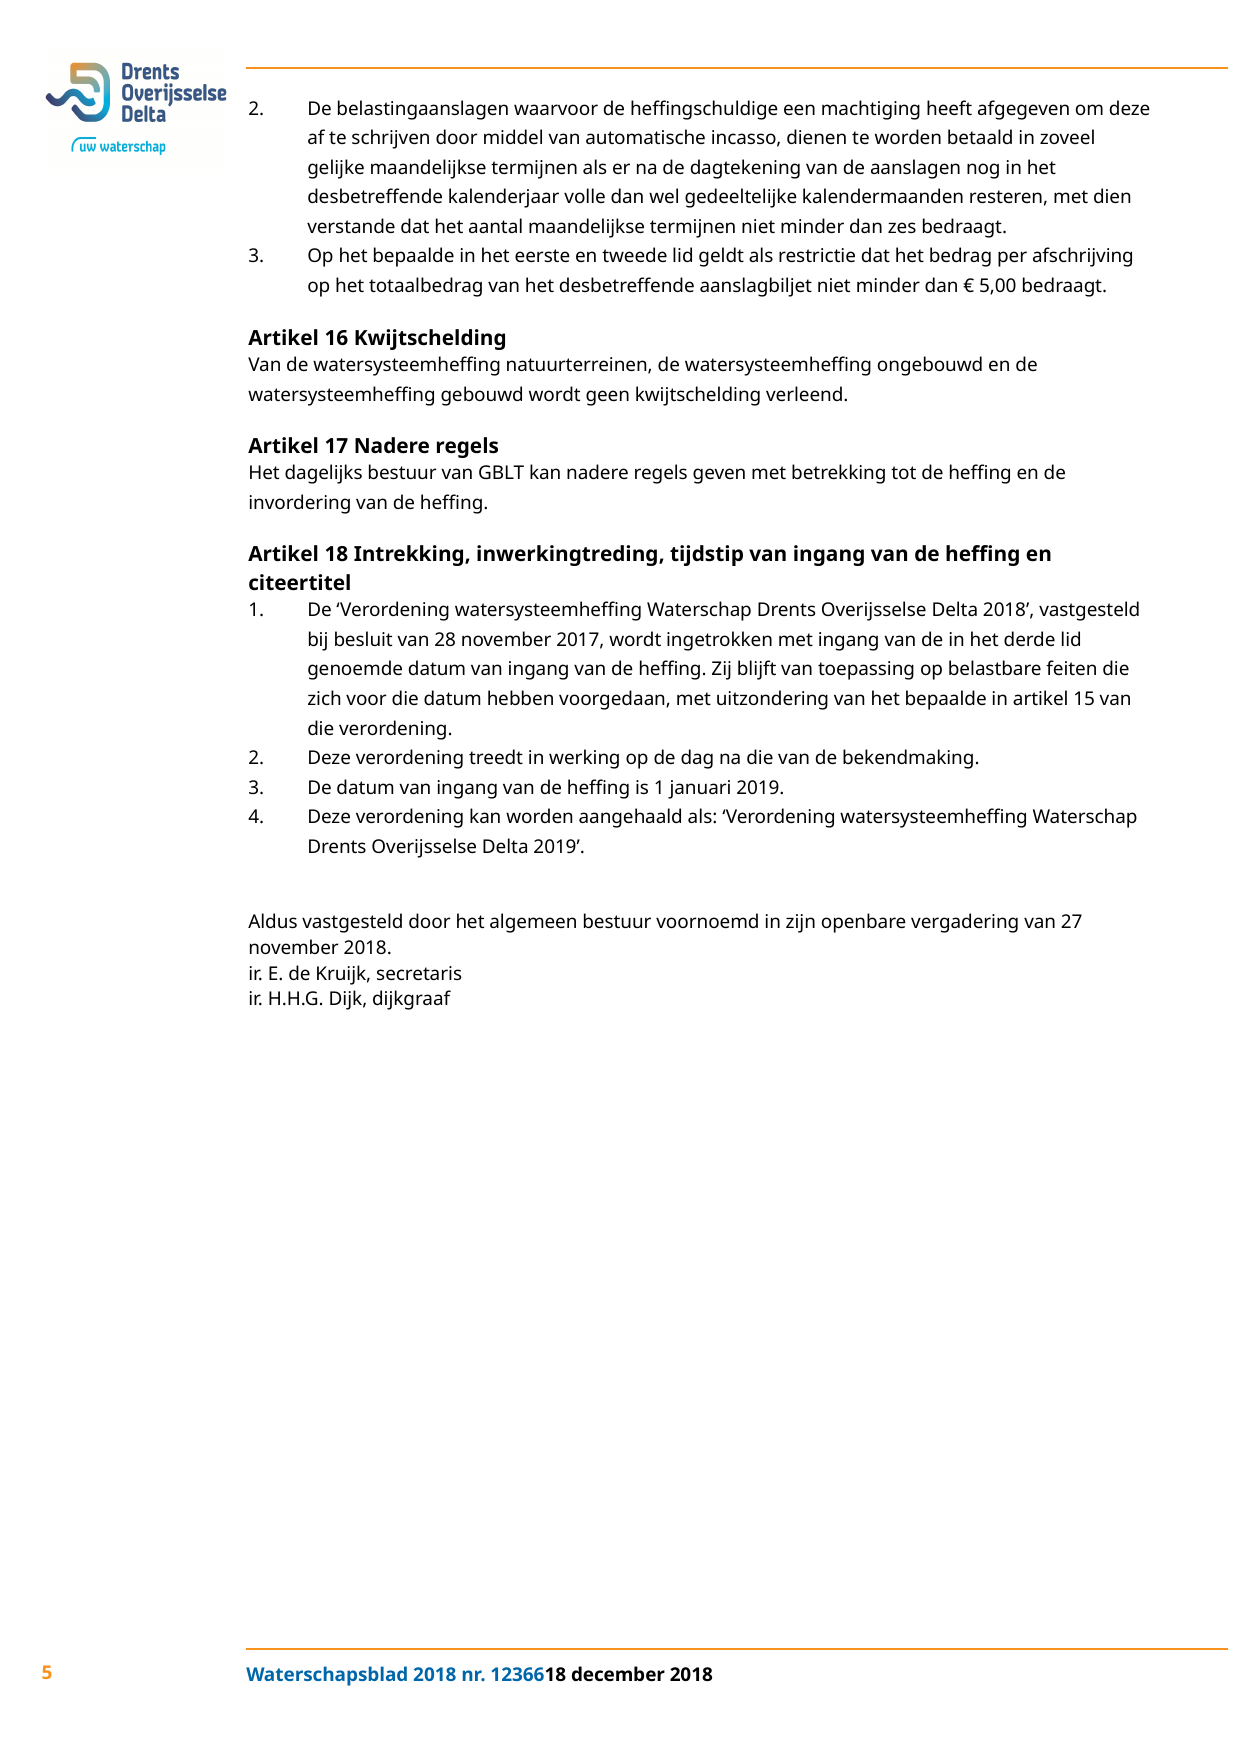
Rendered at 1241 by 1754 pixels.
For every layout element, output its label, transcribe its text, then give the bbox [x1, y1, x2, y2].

text Artikel 18 Intrekking, inwerkingtreding, tijdstip van ingang van de heffing en citeertitel [248, 539, 1152, 596]
list Deze verordening kan worden aangehaald als: ‘Verordening watersysteemheffing Waterschap Drents Overijsselse Delta 2019’. [248, 803, 1152, 859]
text ir. H.H.G. Dijk, dijkgraaf [248, 986, 1152, 1011]
text Van de watersysteemheffing natuurterreinen, de watersysteemheffing ongebouwd en de watersysteemheffing gebouwd wordt geen kwijtschelding verleend. [248, 351, 1152, 406]
list De ‘Verordening watersysteemheffing Waterschap Drents Overijsselse Delta 2018’, vastgesteld bij besluit van 28 november 2017, wordt ingetrokken met ingang van de in het derde lid genoemde datum van ingang van de heffing. Zij blijft van toepassing op belastbare feiten die zich voor die datum hebben voorgedaan, met uitzondering van het bepaalde in artikel 15 van die verordening. [248, 596, 1152, 741]
text ir. E. de Kruijk, secretaris [248, 960, 1152, 986]
list Op het bepaalde in het eerste en tweede lid geldt als restrictie dat het bedrag per afschrijving op het totaalbedrag van het desbetreffende aanslagbiljet niet minder dan € 5,00 bedraagt. [248, 243, 1152, 298]
text Het dagelijks bestuur van GBLT kan nadere regels geven met betrekking tot de heffing en de invordering van de heffing. [248, 459, 1152, 515]
picture [41, 47, 231, 172]
text Artikel 17 Nadere regels [248, 431, 1152, 459]
list Deze verordening treedt in werking op de dag na die van de bekendmaking. [248, 744, 1152, 770]
list De belastingaanslagen waarvoor de heffingschuldige een machtiging heeft afgegeven om deze af te schrijven door middel van automatische incasso, dienen te worden betaald in zoveel gelijke maandelijkse termijnen als er na de dagtekening van de aanslagen nog in het desbetreffende kalenderjaar volle dan wel gedeeltelijke kalendermaanden resteren, met dien verstande dat het aantal maandelijkse termijnen niet minder dan zes bedraagt. [248, 95, 1152, 239]
text Artikel 16 Kwijtschelding [248, 323, 1152, 351]
text Aldus vastgesteld door het algemeen bestuur voornoemd in zijn openbare vergadering van 27 november 2018. [248, 908, 1152, 960]
list De datum van ingang van de heffing is 1 januari 2019. [248, 774, 1152, 800]
